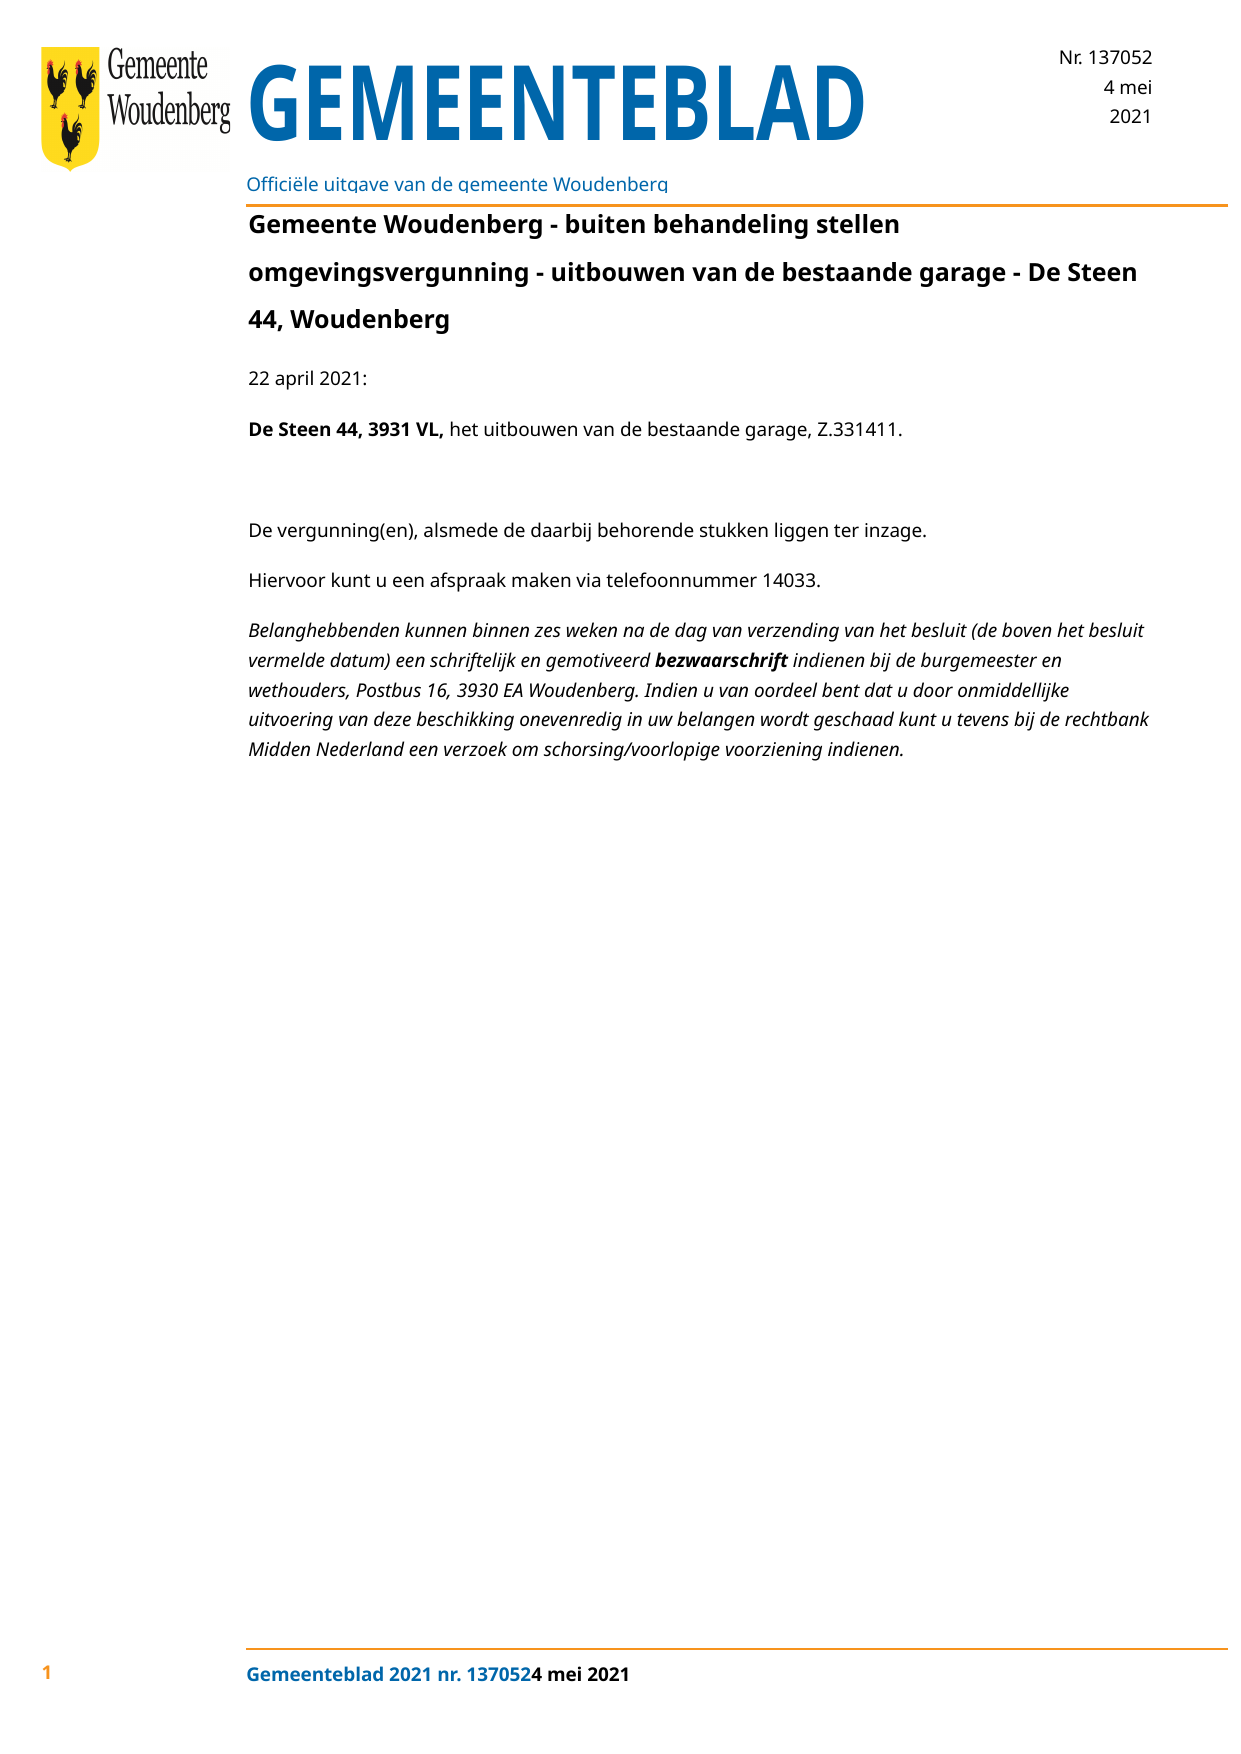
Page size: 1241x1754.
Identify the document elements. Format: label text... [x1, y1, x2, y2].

text 22 april 2021: [248, 366, 1152, 391]
picture [41, 47, 231, 172]
text Belanghebbenden kunnen binnen zes weken na de dag van verzending van het besluit (de boven het besluit vermelde datum) een schriftelijk en gemotiveerd bezwaarschrift indienen bij de burgemeester en wethouders, Postbus 16, 3930 EA Woudenberg. Indien u van oordeel bent dat u door onmiddellijke uitvoering van deze beschikking onevenredig in uw belangen wordt geschaad kunt u tevens bij de rechtbank Midden Nederland een verzoek om schorsing/voorlopige voorziening indienen. [248, 618, 1152, 762]
text Hiervoor kunt u een afspraak maken via telefoonnummer 14033. [248, 567, 1152, 593]
text Gemeente Woudenberg - buiten behandeling stellen omgevingsvergunning - uitbouwen van de bestaande garage - De Steen 44, Woudenberg [248, 207, 1152, 336]
text De vergunning(en), alsmede de daarbij behorende stukken liggen ter inzage. [248, 517, 1152, 542]
text De Steen 44, 3931 VL, het uitbouwen van de bestaande garage, Z.331411. [248, 416, 1152, 442]
